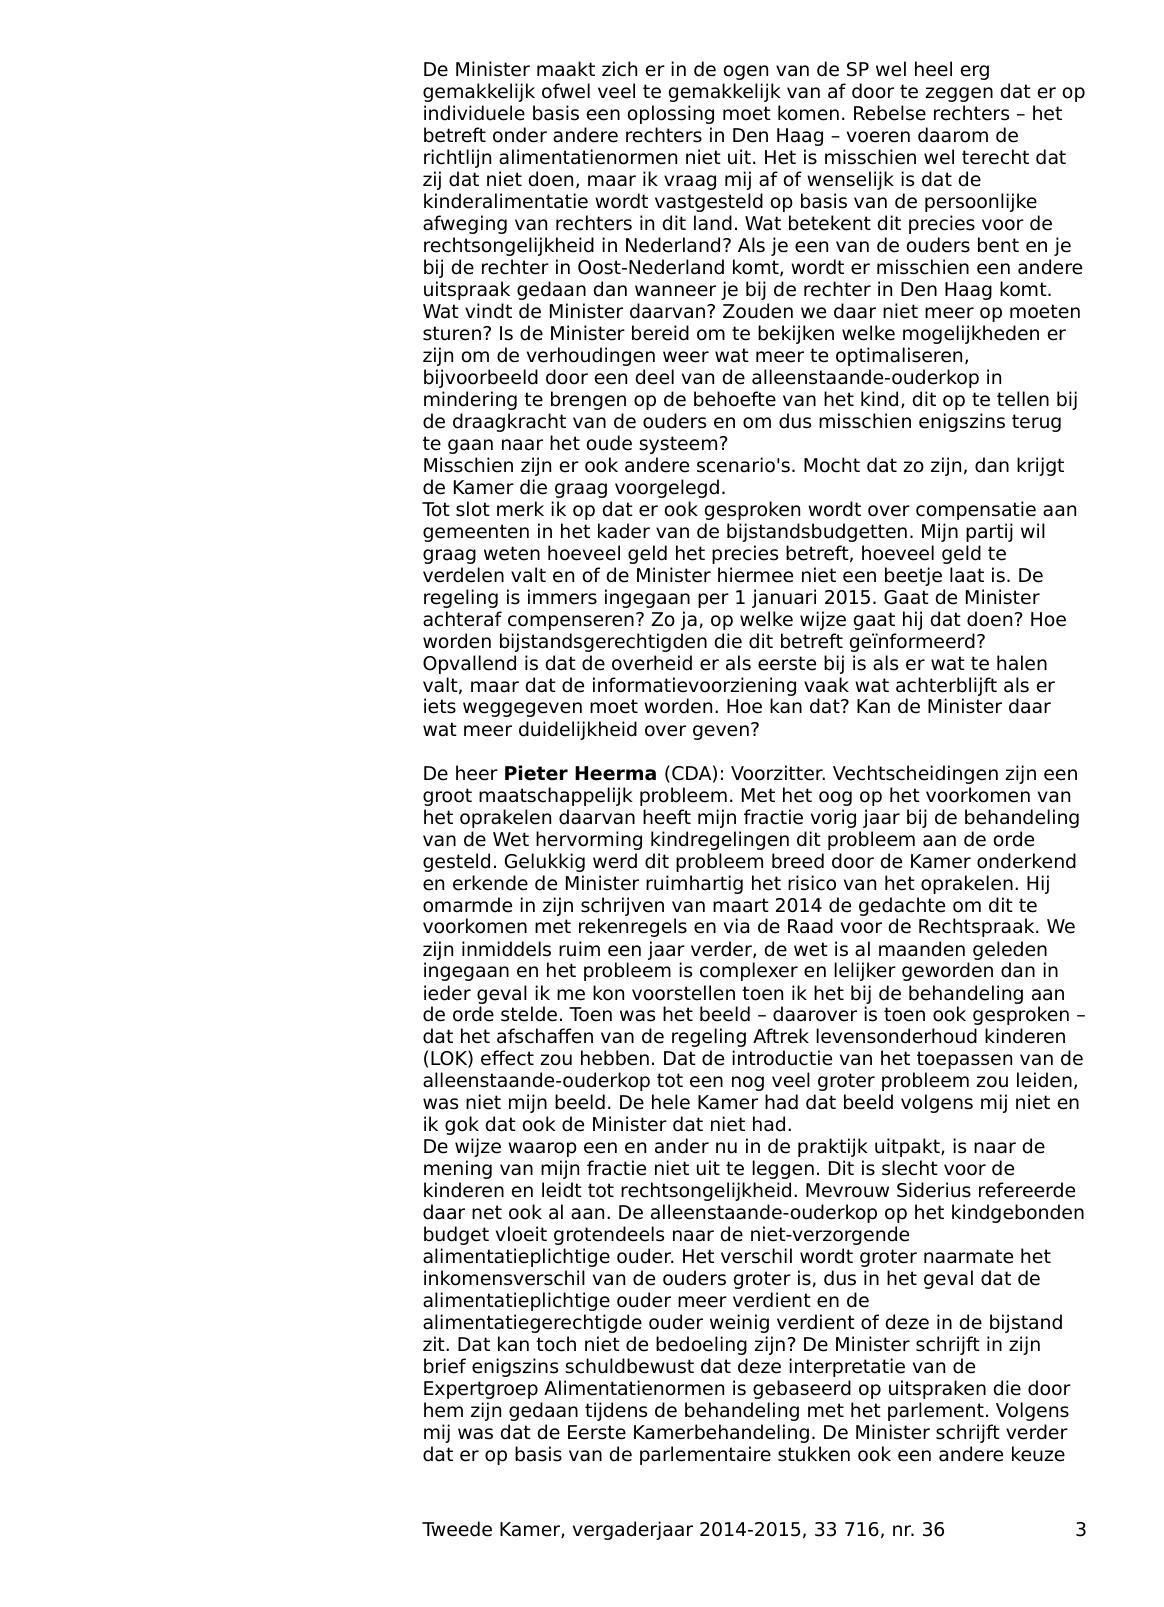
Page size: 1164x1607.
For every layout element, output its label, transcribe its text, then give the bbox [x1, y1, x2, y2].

text Tot slot merk ik op dat er ook gesproken wordt over compensatie aan gemeenten in het kader van de bijstandsbudgetten. Mijn partij wil graag weten hoeveel geld het precies betreft, hoeveel geld te verdelen valt en of de Minister hiermee niet een beetje laat is. De regeling is immers ingegaan per 1 januari 2015. Gaat de Minister achteraf compenseren? Zo ja, op welke wijze gaat hij dat doen? Hoe worden bijstandsgerechtigden die dit betreft geïnformeerd? Opvallend is dat de overheid er als eerste bij is als er wat te halen valt, maar dat de informatievoorziening vaak wat achterblijft als er iets weggegeven moet worden. Hoe kan dat? Kan de Minister daar wat meer duidelijkheid over geven? [422, 499, 1087, 740]
text De Minister maakt zich er in de ogen van de SP wel heel erg gemakkelijk ofwel veel te gemakkelijk van af door te zeggen dat er op individuele basis een oplossing moet komen. Rebelse rechters – het betreft onder andere rechters in Den Haag – voeren daarom de richtlijn alimentatienormen niet uit. Het is misschien wel terecht dat zij dat niet doen, maar ik vraag mij af of wenselijk is dat de kinderalimentatie wordt vastgesteld op basis van de persoonlijke afweging van rechters in dit land. Wat betekent dit precies voor de rechtsongelijkheid in Nederland? Als je een van de ouders bent en je bij de rechter in Oost-Nederland komt, wordt er misschien een andere uitspraak gedaan dan wanneer je bij de rechter in Den Haag komt. Wat vindt de Minister daarvan? Zouden we daar niet meer op moeten sturen? Is de Minister bereid om te bekijken welke mogelijkheden er zijn om de verhoudingen weer wat meer te optimaliseren, bijvoorbeeld door een deel van de alleenstaande-ouderkop in mindering te brengen op de behoefte van het kind, dit op te tellen bij de draagkracht van de ouders en om dus misschien enigszins terug te gaan naar het oude systeem? [422, 59, 1087, 455]
text Misschien zijn er ook andere scenario's. Mocht dat zo zijn, dan krijgt de Kamer die graag voorgelegd. [422, 455, 1087, 499]
text De heer Pieter Heerma (CDA): Voorzitter. Vechtscheidingen zijn een groot maatschappelijk probleem. Met het oog op het voorkomen van het oprakelen daarvan heeft mijn fractie vorig jaar bij de behandeling van de Wet hervorming kindregelingen dit probleem aan de orde gesteld. Gelukkig werd dit probleem breed door de Kamer onderkend en erkende de Minister ruimhartig het risico van het oprakelen. Hij omarmde in zijn schrijven van maart 2014 de gedachte om dit te voorkomen met rekenregels en via de Raad voor de Rechtspraak. We zijn inmiddels ruim een jaar verder, de wet is al maanden geleden ingegaan en het probleem is complexer en lelijker geworden dan in ieder geval ik me kon voorstellen toen ik het bij de behandeling aan de orde stelde. Toen was het beeld – daarover is toen ook gesproken – dat het afschaffen van de regeling Aftrek levensonderhoud kinderen (LOK) effect zou hebben. Dat de introductie van het toepassen van de alleenstaande-ouderkop tot een nog veel groter probleem zou leiden, was niet mijn beeld. De hele Kamer had dat beeld volgens mij niet en ik gok dat ook de Minister dat niet had. [422, 763, 1087, 1136]
text De wijze waarop een en ander nu in de praktijk uitpakt, is naar de mening van mijn fractie niet uit te leggen. Dit is slecht voor de kinderen en leidt tot rechtsongelijkheid. Mevrouw Siderius refereerde daar net ook al aan. De alleenstaande-ouderkop op het kindgebonden budget vloeit grotendeels naar de niet-verzorgende alimentatieplichtige ouder. Het verschil wordt groter naarmate het inkomensverschil van de ouders groter is, dus in het geval dat de alimentatieplichtige ouder meer verdient en de alimentatiegerechtigde ouder weinig verdient of deze in de bijstand zit. Dat kan toch niet de bedoeling zijn? De Minister schrijft in zijn brief enigszins schuldbewust dat deze interpretatie van de Expertgroep Alimentatienormen is gebaseerd op uitspraken die door hem zijn gedaan tijdens de behandeling met het parlement. Volgens mij was dat de Eerste Kamerbehandeling. De Minister schrijft verder dat er op basis van de parlementaire stukken ook een andere keuze [422, 1136, 1087, 1466]
